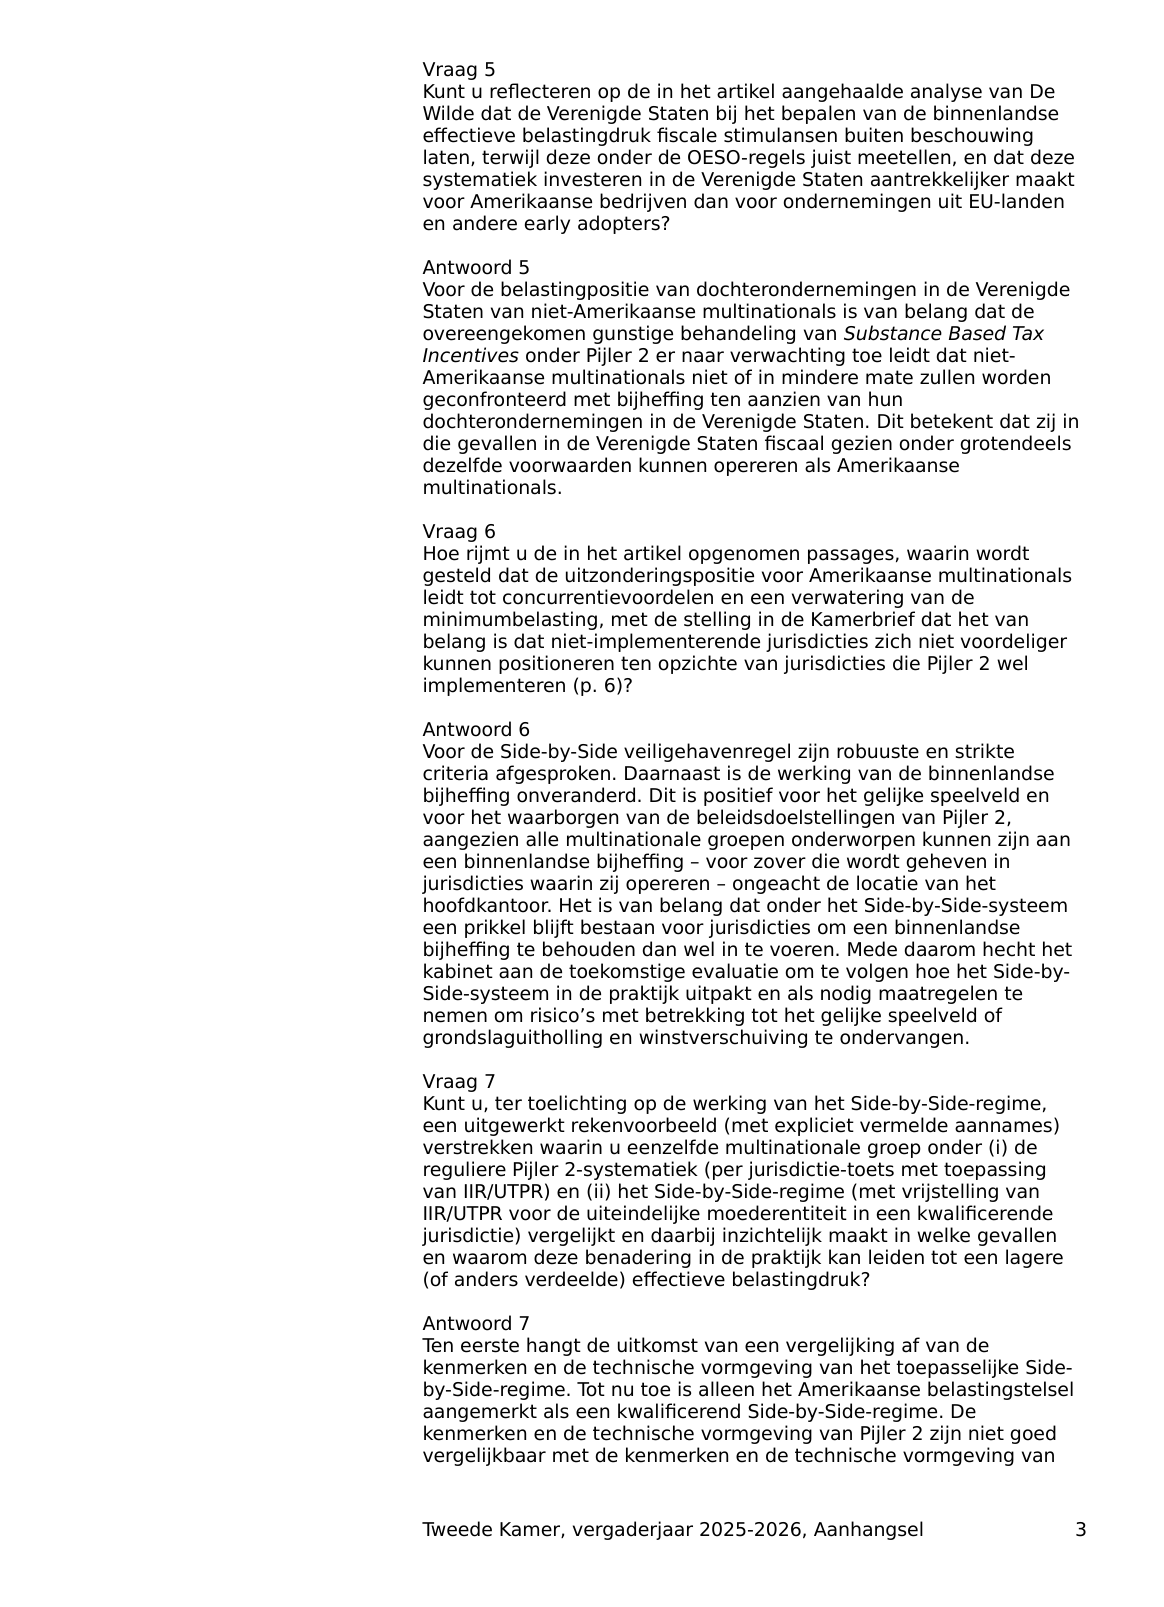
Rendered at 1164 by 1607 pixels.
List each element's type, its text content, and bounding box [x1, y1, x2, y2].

text Vraag 7 [422, 1071, 1087, 1093]
text Hoe rijmt u de in het artikel opgenomen passages, waarin wordt gesteld dat de uitzonderingspositie voor Amerikaanse multinationals leidt tot concurrentievoordelen en een verwatering van de minimumbelasting, met de stelling in de Kamerbrief dat het van belang is dat niet-implementerende jurisdicties zich niet voordeliger kunnen positioneren ten opzichte van jurisdicties die Pijler 2 wel implementeren (p. 6)? [422, 543, 1087, 697]
text Vraag 6 [422, 521, 1087, 543]
text Voor de belastingpositie van dochterondernemingen in de Verenigde Staten van niet-Amerikaanse multinationals is van belang dat de overeengekomen gunstige behandeling van Substance Based Tax Incentives onder Pijler 2 er naar verwachting toe leidt dat niet-Amerikaanse multinationals niet of in mindere mate zullen worden geconfronteerd met bijheffing ten aanzien van hun dochterondernemingen in de Verenigde Staten. Dit betekent dat zij in die gevallen in de Verenigde Staten fiscaal gezien onder grotendeels dezelfde voorwaarden kunnen opereren als Amerikaanse multinationals. [422, 279, 1087, 499]
text Kunt u reflecteren op de in het artikel aangehaalde analyse van De Wilde dat de Verenigde Staten bij het bepalen van de binnenlandse effectieve belastingdruk fiscale stimulansen buiten beschouwing laten, terwijl deze onder de OESO-regels juist meetellen, en dat deze systematiek investeren in de Verenigde Staten aantrekkelijker maakt voor Amerikaanse bedrijven dan voor ondernemingen uit EU-landen en andere early adopters? [422, 81, 1087, 235]
text Antwoord 7 [422, 1313, 1087, 1335]
text Voor de Side-by-Side veiligehavenregel zijn robuuste en strikte criteria afgesproken. Daarnaast is de werking van de binnenlandse bijheffing onveranderd. Dit is positief voor het gelijke speelveld en voor het waarborgen van de beleidsdoelstellingen van Pijler 2, aangezien alle multinationale groepen onderworpen kunnen zijn aan een binnenlandse bijheffing – voor zover die wordt geheven in jurisdicties waarin zij opereren – ongeacht de locatie van het hoofdkantoor. Het is van belang dat onder het Side-by-Side-systeem een prikkel blijft bestaan voor jurisdicties om een binnenlandse bijheffing te behouden dan wel in te voeren. Mede daarom hecht het kabinet aan de toekomstige evaluatie om te volgen hoe het Side-by-Side-systeem in de praktijk uitpakt en als nodig maatregelen te nemen om risico’s met betrekking tot het gelijke speelveld of grondslaguitholling en winstverschuiving te ondervangen. [422, 741, 1087, 1049]
text Antwoord 5 [422, 257, 1087, 279]
text Ten eerste hangt de uitkomst van een vergelijking af van de kenmerken en de technische vormgeving van het toepasselijke Side-by-Side-regime. Tot nu toe is alleen het Amerikaanse belastingstelsel aangemerkt als een kwalificerend Side-by-Side-regime. De kenmerken en de technische vormgeving van Pijler 2 zijn niet goed vergelijkbaar met de kenmerken en de technische vormgeving van [422, 1335, 1087, 1467]
text Antwoord 6 [422, 719, 1087, 741]
text Kunt u, ter toelichting op de werking van het Side-by-Side-regime, een uitgewerkt rekenvoorbeeld (met expliciet vermelde aannames) verstrekken waarin u eenzelfde multinationale groep onder (i) de reguliere Pijler 2-systematiek (per jurisdictie-toets met toepassing van IIR/UTPR) en (ii) het Side-by-Side-regime (met vrijstelling van IIR/UTPR voor de uiteindelijke moederentiteit in een kwalificerende jurisdictie) vergelijkt en daarbij inzichtelijk maakt in welke gevallen en waarom deze benadering in de praktijk kan leiden tot een lagere (of anders verdeelde) effectieve belastingdruk? [422, 1093, 1087, 1291]
text Vraag 5 [422, 59, 1087, 81]
